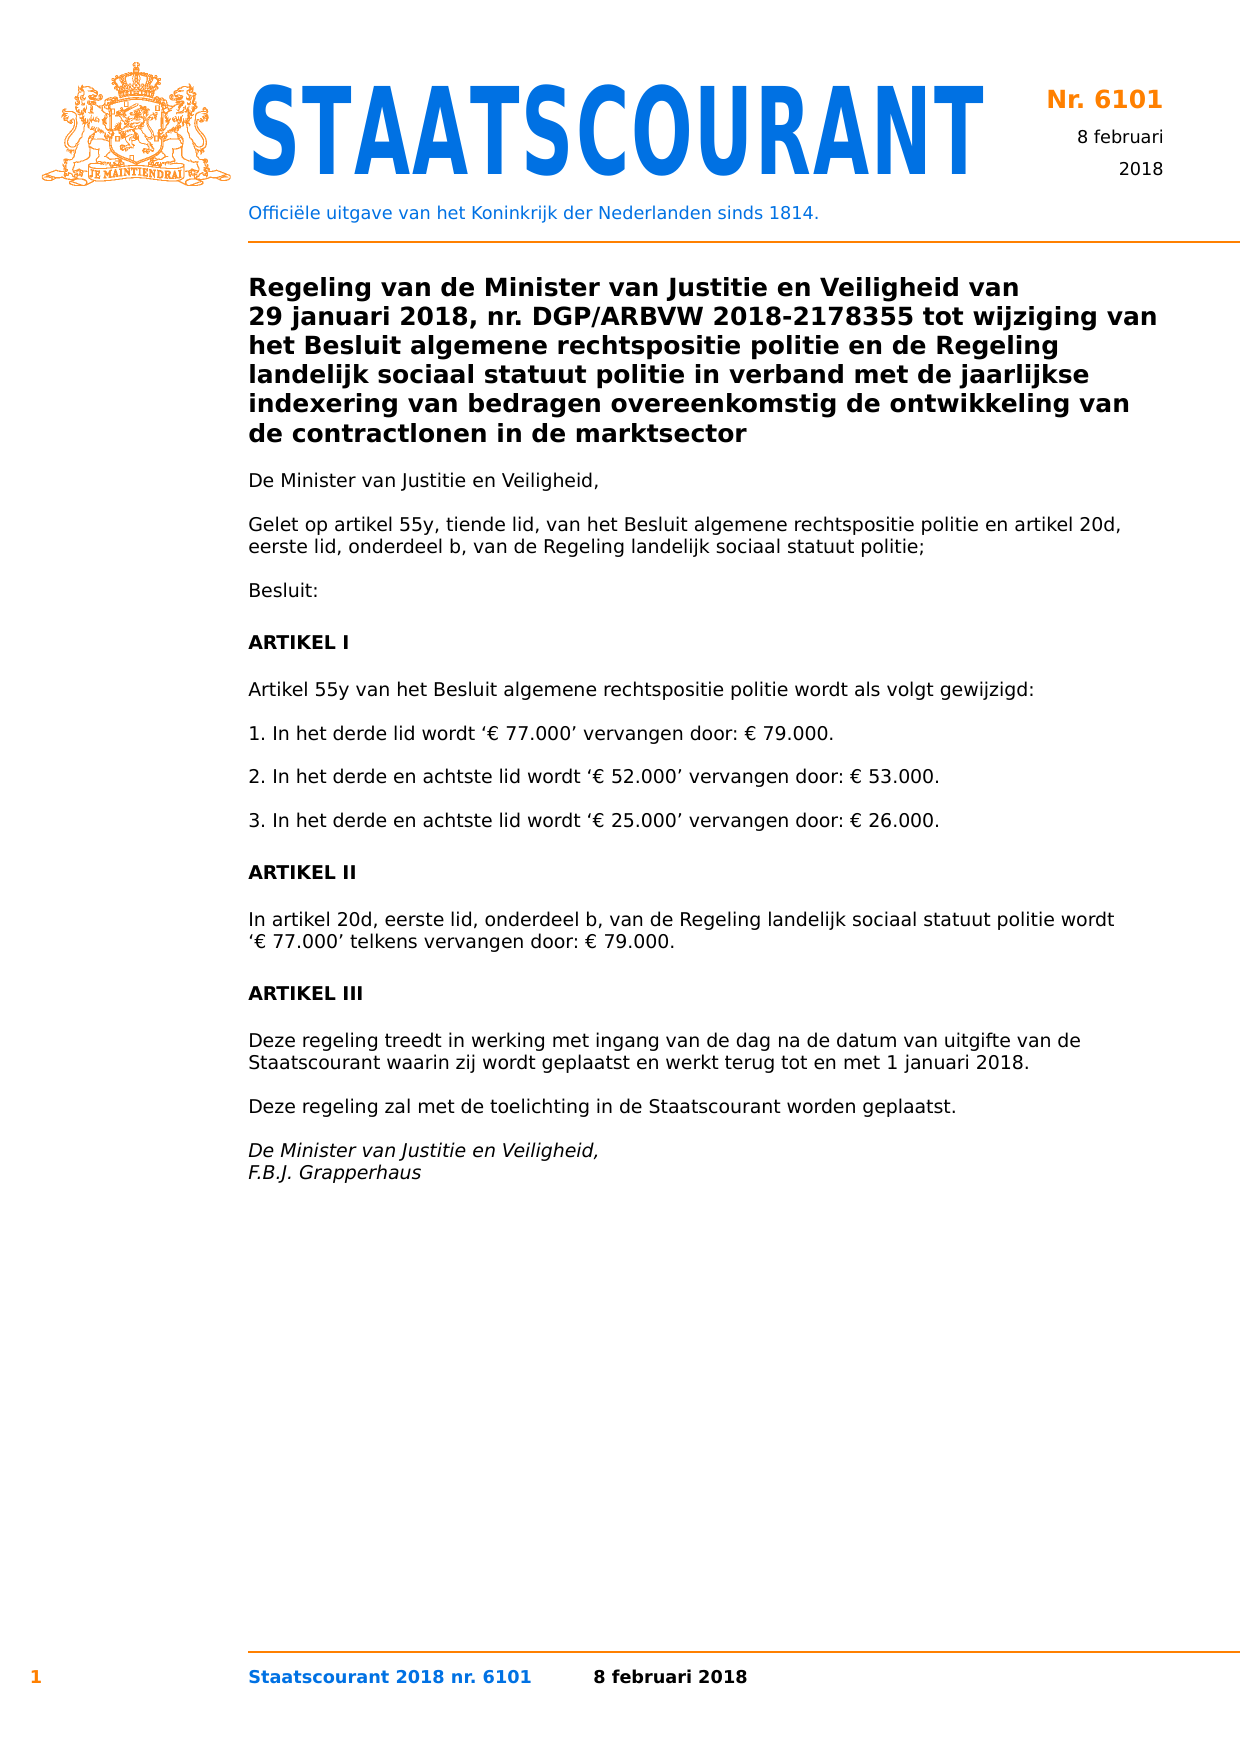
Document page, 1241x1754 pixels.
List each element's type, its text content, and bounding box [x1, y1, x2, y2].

text De Minister van Justitie en Veiligheid, [248, 470, 1163, 492]
text In artikel 20d, eerste lid, onderdeel b, van de Regeling landelijk sociaal statuut politie wordt ‘€ 77.000’ telkens vervangen door: € 79.000. [248, 909, 1163, 953]
table_cell 8 februari [998, 121, 1240, 153]
table_header [25, 62, 248, 241]
text Artikel 55y van het Besluit algemene rechtspositie politie wordt als volgt gewijzigd: [248, 678, 1163, 701]
table_cell 2018 [998, 153, 1240, 203]
subtitle ARTIKEL III [248, 983, 1163, 1005]
text Gelet op artikel 55y, tiende lid, van het Besluit algemene rechtspositie politie en artikel 20d, eerste lid, onderdeel b, van de Regeling landelijk sociaal statuut politie; [248, 514, 1163, 558]
text 3. In het derde en achtste lid wordt ‘€ 25.000’ vervangen door: € 26.000. [248, 810, 1163, 832]
text De Minister van Justitie en Veiligheid, F.B.J. Grapperhaus [248, 1140, 1163, 1184]
picture [41, 62, 231, 186]
table_cell Officiële uitgave van het Koninkrijk der Nederlanden sinds 1814. [248, 203, 1240, 241]
text Deze regeling zal met de toelichting in de Staatscourant worden geplaatst. [248, 1096, 1163, 1118]
subtitle ARTIKEL I [248, 632, 1163, 653]
text Deze regeling treedt in werking met ingang van de dag na de datum van uitgifte van de Staatscourant waarin zij wordt geplaatst en werkt terug tot en met 1 januari 2018. [248, 1030, 1163, 1074]
subtitle Regeling van de Minister van Justitie en Veiligheid van 29 januari 2018, nr. DGP/ARBVW 2018-2178355 tot wijziging van het Besluit algemene rechtspositie politie en de Regeling landelijk sociaal statuut politie in verband met de jaarlijkse indexering van bedragen overeenkomstig de ontwikkeling van de contractlonen in de marktsector [248, 273, 1163, 448]
table_header STAATSCOURANT [248, 62, 998, 203]
subtitle ARTIKEL II [248, 862, 1163, 884]
text 1. In het derde lid wordt ‘€ 77.000’ vervangen door: € 79.000. [248, 722, 1163, 744]
text 2. In het derde en achtste lid wordt ‘€ 52.000’ vervangen door: € 53.000. [248, 766, 1163, 788]
table_header Nr. 6101 [998, 62, 1240, 121]
text Besluit: [248, 579, 1163, 602]
